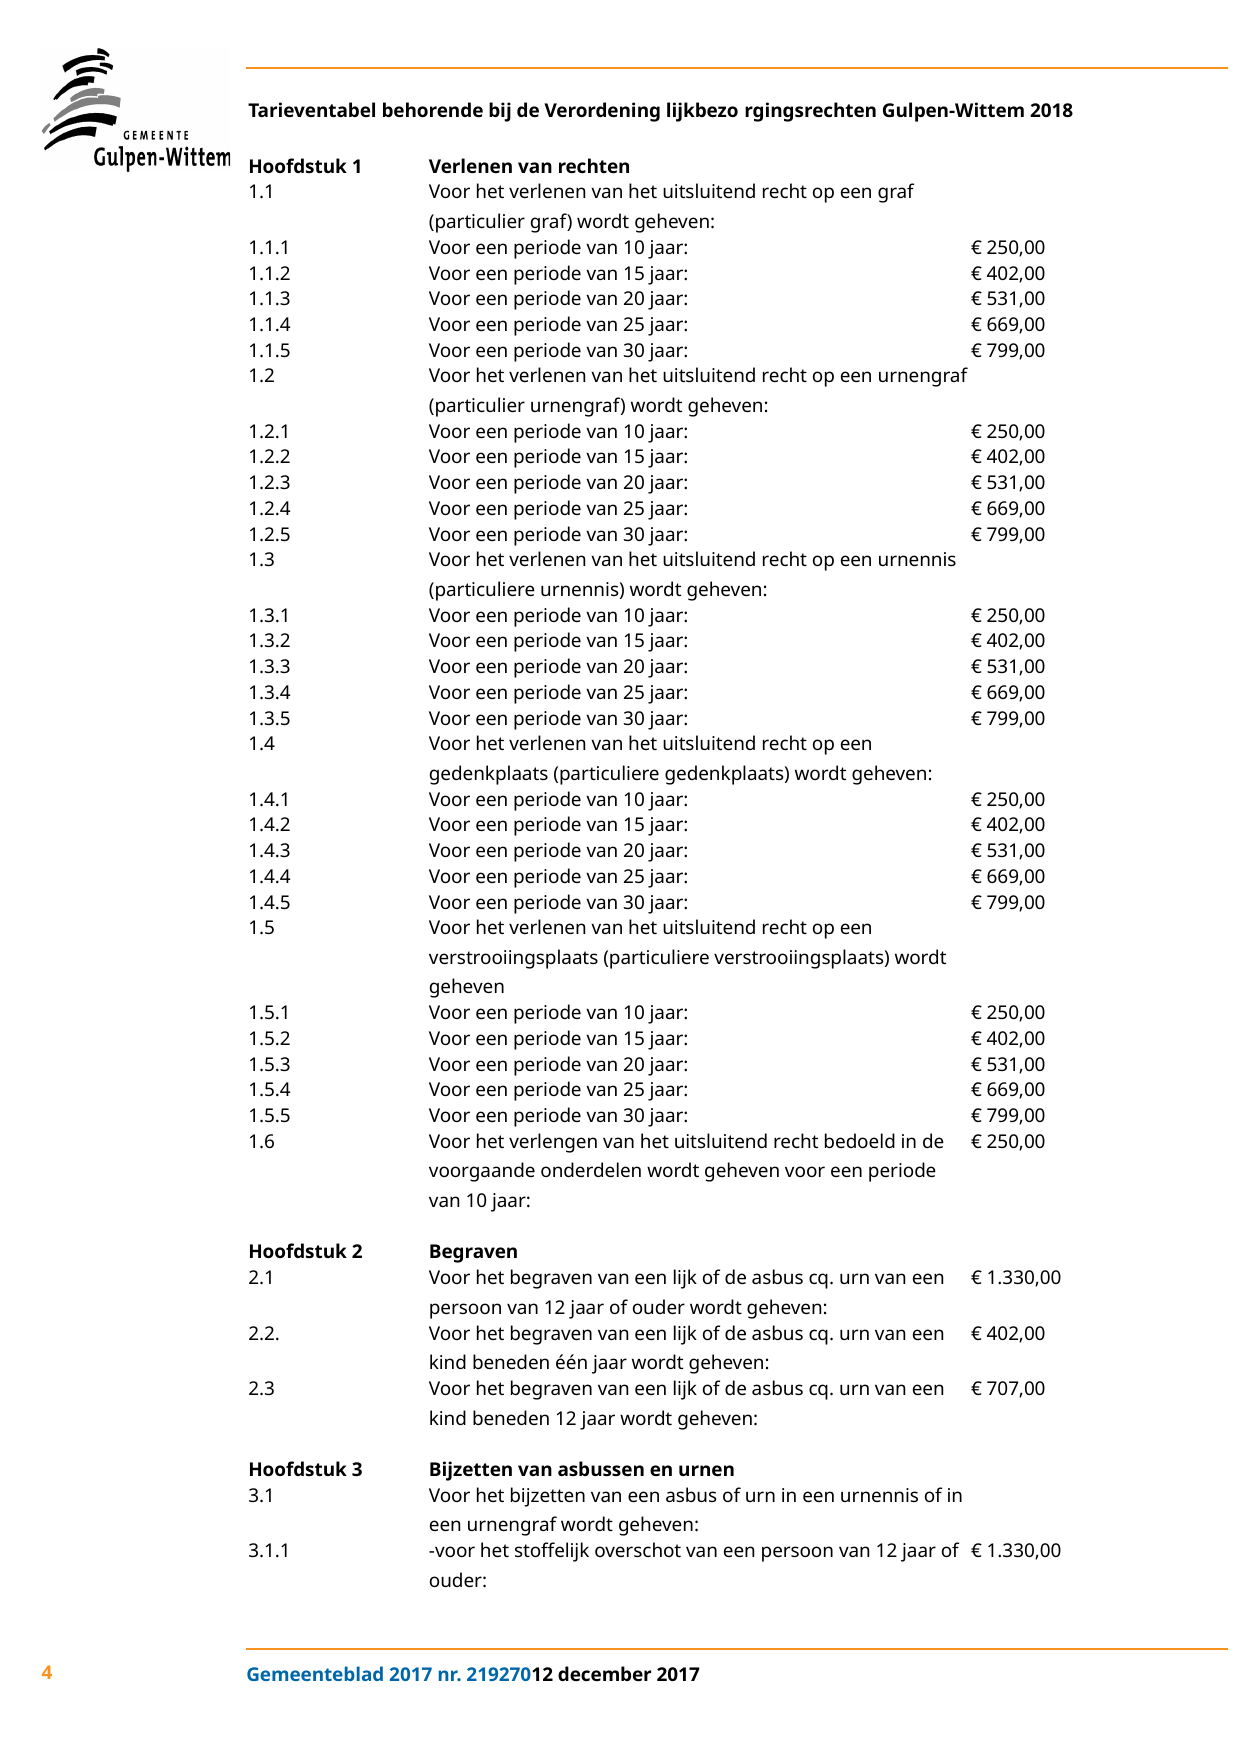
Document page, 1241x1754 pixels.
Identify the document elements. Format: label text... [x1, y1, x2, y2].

table_cell 1.5.3 [248, 1051, 429, 1077]
table_cell Voor een periode van 25 jaar: [429, 1077, 971, 1102]
table_cell 1.6 [248, 1128, 429, 1213]
table_cell Voor het bijzetten van een asbus of urn in een urnennis of in een urnengraf wordt geheven: [429, 1482, 971, 1537]
table_cell Voor een periode van 10 jaar: [429, 1000, 971, 1025]
table_cell [971, 731, 1152, 786]
table_cell € 402,00 [971, 812, 1152, 837]
table_cell Voor een periode van 30 jaar: [429, 705, 971, 731]
table_cell € 250,00 [971, 234, 1152, 260]
table_cell 1.3.2 [248, 628, 429, 653]
table_header Verlenen van rechten [429, 153, 971, 179]
table_cell Voor een periode van 25 jaar: [429, 863, 971, 889]
table_cell € 669,00 [971, 495, 1152, 521]
table_cell Bijzetten van asbussen en urnen [429, 1456, 971, 1482]
table_cell Voor het verlenen van het uitsluitend recht op een urnengraf (particulier urnengraf) wordt geheven: [429, 363, 971, 418]
text Tarieventabel behorende bij de Verordening lijkbezo rgingsrechten Gulpen-Wittem 2018 [248, 95, 1152, 123]
table_cell € 799,00 [971, 1103, 1152, 1128]
table_cell 1.2.1 [248, 418, 429, 444]
table_cell € 669,00 [971, 679, 1152, 705]
table_cell 2.2. [248, 1320, 429, 1375]
table_cell 1.3 [248, 547, 429, 602]
table_cell € 1.330,00 [971, 1537, 1152, 1592]
table_cell € 531,00 [971, 470, 1152, 495]
table_cell Voor een periode van 30 jaar: [429, 889, 971, 914]
table_cell 1.5 [248, 915, 429, 999]
table_cell 1.4.2 [248, 812, 429, 837]
table_cell € 669,00 [971, 311, 1152, 337]
table_cell 3.1 [248, 1482, 429, 1537]
table_cell 3.1.1 [248, 1537, 429, 1592]
table_cell Voor een periode van 15 jaar: [429, 444, 971, 469]
table_cell [248, 1430, 429, 1456]
table_cell [971, 1239, 1152, 1264]
table_cell Voor een periode van 15 jaar: [429, 812, 971, 837]
table_cell € 531,00 [971, 654, 1152, 679]
table_cell 1.2.3 [248, 470, 429, 495]
table_cell 1.5.1 [248, 1000, 429, 1025]
table_cell [971, 915, 1152, 999]
table_cell [971, 1482, 1152, 1537]
table_cell Voor een periode van 15 jaar: [429, 260, 971, 286]
table_cell 1.4 [248, 731, 429, 786]
table_cell [429, 1430, 971, 1456]
table_cell 1.1.3 [248, 286, 429, 311]
table_cell [971, 1430, 1152, 1456]
table_cell 2.1 [248, 1265, 429, 1320]
table_header [971, 153, 1152, 179]
table_cell 1.4.3 [248, 838, 429, 863]
table_cell 1.3.4 [248, 679, 429, 705]
table_cell [971, 547, 1152, 602]
table_cell Voor een periode van 10 jaar: [429, 418, 971, 444]
table_cell Voor een periode van 25 jaar: [429, 495, 971, 521]
table_cell 1.2.5 [248, 521, 429, 547]
table_cell 1.1 [248, 179, 429, 234]
table_cell Voor een periode van 20 jaar: [429, 470, 971, 495]
table_cell € 669,00 [971, 863, 1152, 889]
table_cell € 799,00 [971, 889, 1152, 914]
table_cell € 669,00 [971, 1077, 1152, 1102]
table_cell € 250,00 [971, 1128, 1152, 1213]
table_cell Voor het verlengen van het uitsluitend recht bedoeld in de voorgaande onderdelen wordt geheven voor een periode van 10 jaar: [429, 1128, 971, 1213]
table_cell € 1.330,00 [971, 1265, 1152, 1320]
table_cell € 250,00 [971, 602, 1152, 628]
table_cell Begraven [429, 1239, 971, 1264]
table_cell 1.1.1 [248, 234, 429, 260]
table_cell 1.4.5 [248, 889, 429, 914]
table_cell Voor een periode van 20 jaar: [429, 1051, 971, 1077]
table_header Hoofdstuk 1 [248, 153, 429, 179]
table_cell Voor een periode van 15 jaar: [429, 1025, 971, 1051]
table_cell [429, 1213, 971, 1239]
table_cell Voor het verlenen van het uitsluitend recht op een verstrooiingsplaats (particuliere verstrooiingsplaats) wordt geheven [429, 915, 971, 999]
table_cell € 402,00 [971, 628, 1152, 653]
table_cell 1.2 [248, 363, 429, 418]
table_cell [971, 1213, 1152, 1239]
table_cell Voor het begraven van een lijk of de asbus cq. urn van een kind beneden één jaar wordt geheven: [429, 1320, 971, 1375]
table_cell € 531,00 [971, 286, 1152, 311]
table_cell € 402,00 [971, 260, 1152, 286]
table_cell Voor een periode van 20 jaar: [429, 654, 971, 679]
table_cell € 250,00 [971, 1000, 1152, 1025]
table_cell Voor een periode van 15 jaar: [429, 628, 971, 653]
table_cell [971, 363, 1152, 418]
table_cell Voor het verlenen van het uitsluitend recht op een graf (particulier graf) wordt geheven: [429, 179, 971, 234]
table_cell 1.3.1 [248, 602, 429, 628]
table_cell 1.5.5 [248, 1103, 429, 1128]
table_cell Voor een periode van 25 jaar: [429, 679, 971, 705]
table_cell 1.1.2 [248, 260, 429, 286]
table_cell Voor een periode van 30 jaar: [429, 337, 971, 363]
table_cell 1.1.5 [248, 337, 429, 363]
table_cell Hoofdstuk 3 [248, 1456, 429, 1482]
table_cell 2.3 [248, 1375, 429, 1430]
table_cell 1.1.4 [248, 311, 429, 337]
table_cell € 799,00 [971, 705, 1152, 731]
table_cell 1.4.4 [248, 863, 429, 889]
table_cell 1.3.5 [248, 705, 429, 731]
table_cell Voor het begraven van een lijk of de asbus cq. urn van een kind beneden 12 jaar wordt geheven: [429, 1375, 971, 1430]
table_cell Voor een periode van 30 jaar: [429, 521, 971, 547]
table_cell € 799,00 [971, 337, 1152, 363]
table_cell -voor het stoffelijk overschot van een persoon van 12 jaar of ouder: [429, 1537, 971, 1592]
table_cell 1.2.4 [248, 495, 429, 521]
table_cell € 707,00 [971, 1375, 1152, 1430]
table_cell 1.4.1 [248, 786, 429, 812]
table_cell Voor een periode van 10 jaar: [429, 602, 971, 628]
table_cell € 531,00 [971, 838, 1152, 863]
table_cell € 531,00 [971, 1051, 1152, 1077]
table_cell 1.2.2 [248, 444, 429, 469]
picture [41, 47, 231, 172]
table_cell Voor een periode van 30 jaar: [429, 1103, 971, 1128]
table_cell [248, 1213, 429, 1239]
table_cell € 250,00 [971, 786, 1152, 812]
table_cell Voor een periode van 20 jaar: [429, 838, 971, 863]
table_cell Voor het verlenen van het uitsluitend recht op een gedenkplaats (particuliere gedenkplaats) wordt geheven: [429, 731, 971, 786]
table_cell Voor het verlenen van het uitsluitend recht op een urnennis (particuliere urnennis) wordt geheven: [429, 547, 971, 602]
table_cell € 402,00 [971, 444, 1152, 469]
table_cell Voor een periode van 20 jaar: [429, 286, 971, 311]
table_cell [971, 179, 1152, 234]
table_cell € 250,00 [971, 418, 1152, 444]
table_cell Voor een periode van 25 jaar: [429, 311, 971, 337]
table_cell 1.3.3 [248, 654, 429, 679]
table_cell Hoofdstuk 2 [248, 1239, 429, 1264]
table_cell Voor een periode van 10 jaar: [429, 786, 971, 812]
table_cell € 402,00 [971, 1025, 1152, 1051]
table_cell 1.5.2 [248, 1025, 429, 1051]
table_cell Voor een periode van 10 jaar: [429, 234, 971, 260]
table_cell [971, 1456, 1152, 1482]
table_cell € 402,00 [971, 1320, 1152, 1375]
table_cell Voor het begraven van een lijk of de asbus cq. urn van een persoon van 12 jaar of ouder wordt geheven: [429, 1265, 971, 1320]
table_cell € 799,00 [971, 521, 1152, 547]
table_cell 1.5.4 [248, 1077, 429, 1102]
